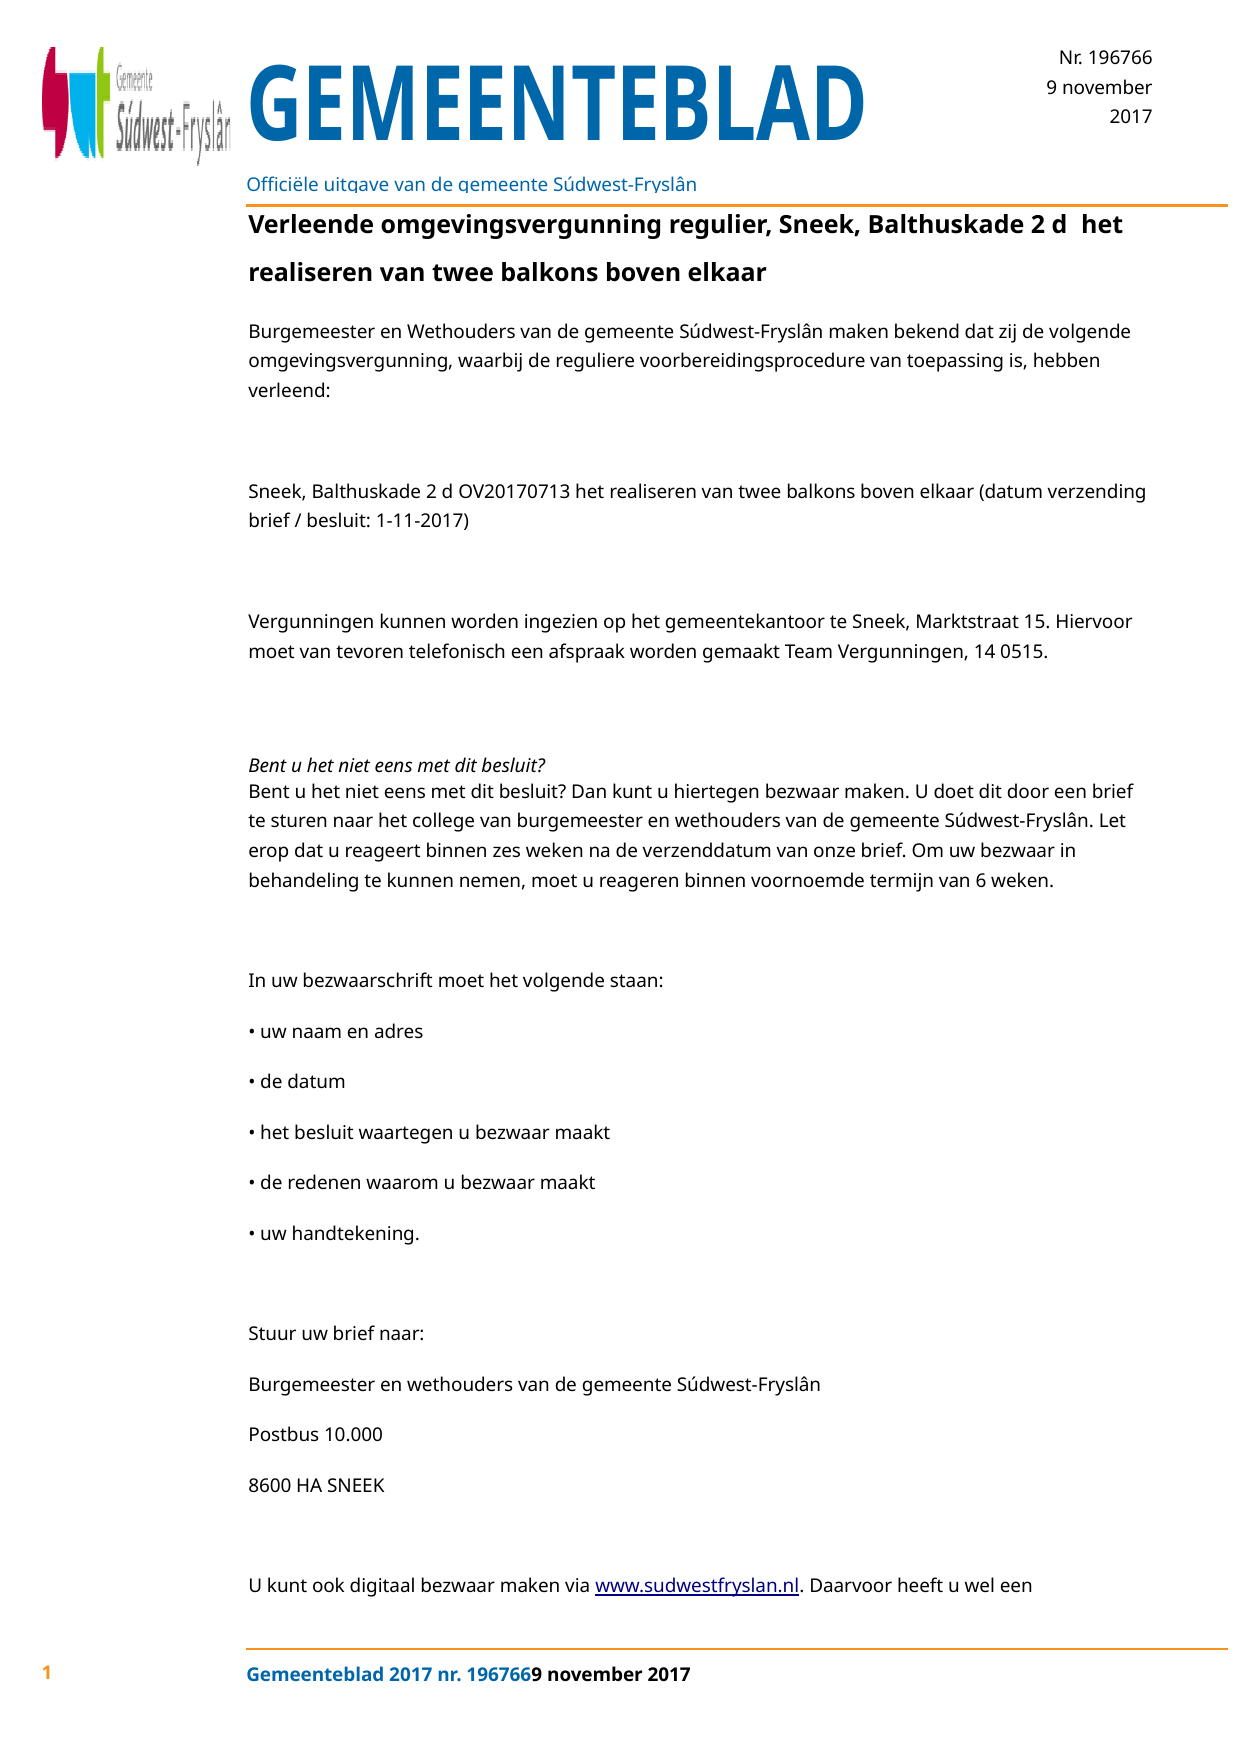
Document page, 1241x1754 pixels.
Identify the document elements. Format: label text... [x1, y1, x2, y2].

text • het besluit waartegen u bezwaar maakt [248, 1119, 1152, 1144]
text Bent u het niet eens met dit besluit? [248, 752, 1152, 778]
text • uw naam en adres [248, 1018, 1152, 1044]
picture [41, 47, 231, 172]
text U kunt ook digitaal bezwaar maken via www.sudwestfryslan.nl. Daarvoor heeft u wel een [248, 1573, 1152, 1598]
text Postbus 10.000 [248, 1421, 1152, 1447]
text Bent u het niet eens met dit besluit? Dan kunt u hiertegen bezwaar maken. U doet dit door een brief te sturen naar het college van burgemeester en wethouders van de gemeente Súdwest-Fryslân. Let erop dat u reageert binnen zes weken na de verzenddatum van onze brief. Om uw bezwaar in behandeling te kunnen nemen, moet u reageren binnen voornoemde termijn van 6 weken. [248, 778, 1152, 892]
text Burgemeester en wethouders van de gemeente Súdwest-Fryslân [248, 1371, 1152, 1397]
text • uw handtekening. [248, 1220, 1152, 1245]
text • de redenen waarom u bezwaar maakt [248, 1169, 1152, 1195]
text 8600 HA SNEEK [248, 1472, 1152, 1497]
text In uw bezwaarschrift moet het volgende staan: [248, 968, 1152, 993]
text Stuur uw brief naar: [248, 1321, 1152, 1346]
text Sneek, Balthuskade 2 d OV20170713 het realiseren van twee balkons boven elkaar (datum verzending brief / besluit: 1-11-2017) [248, 478, 1152, 533]
text Burgemeester en Wethouders van de gemeente Súdwest-Fryslân maken bekend dat zij de volgende omgevingsvergunning, waarbij de reguliere voorbereidingsprocedure van toepassing is, hebben verleend: [248, 318, 1152, 403]
text Verleende omgevingsvergunning regulier, Sneek, Balthuskade 2 d het realiseren van twee balkons boven elkaar [248, 207, 1152, 288]
text Vergunningen kunnen worden ingezien op het gemeentekantoor te Sneek, Marktstraat 15. Hiervoor moet van tevoren telefonisch een afspraak worden gemaakt Team Vergunningen, 14 0515. [248, 608, 1152, 664]
text • de datum [248, 1068, 1152, 1094]
